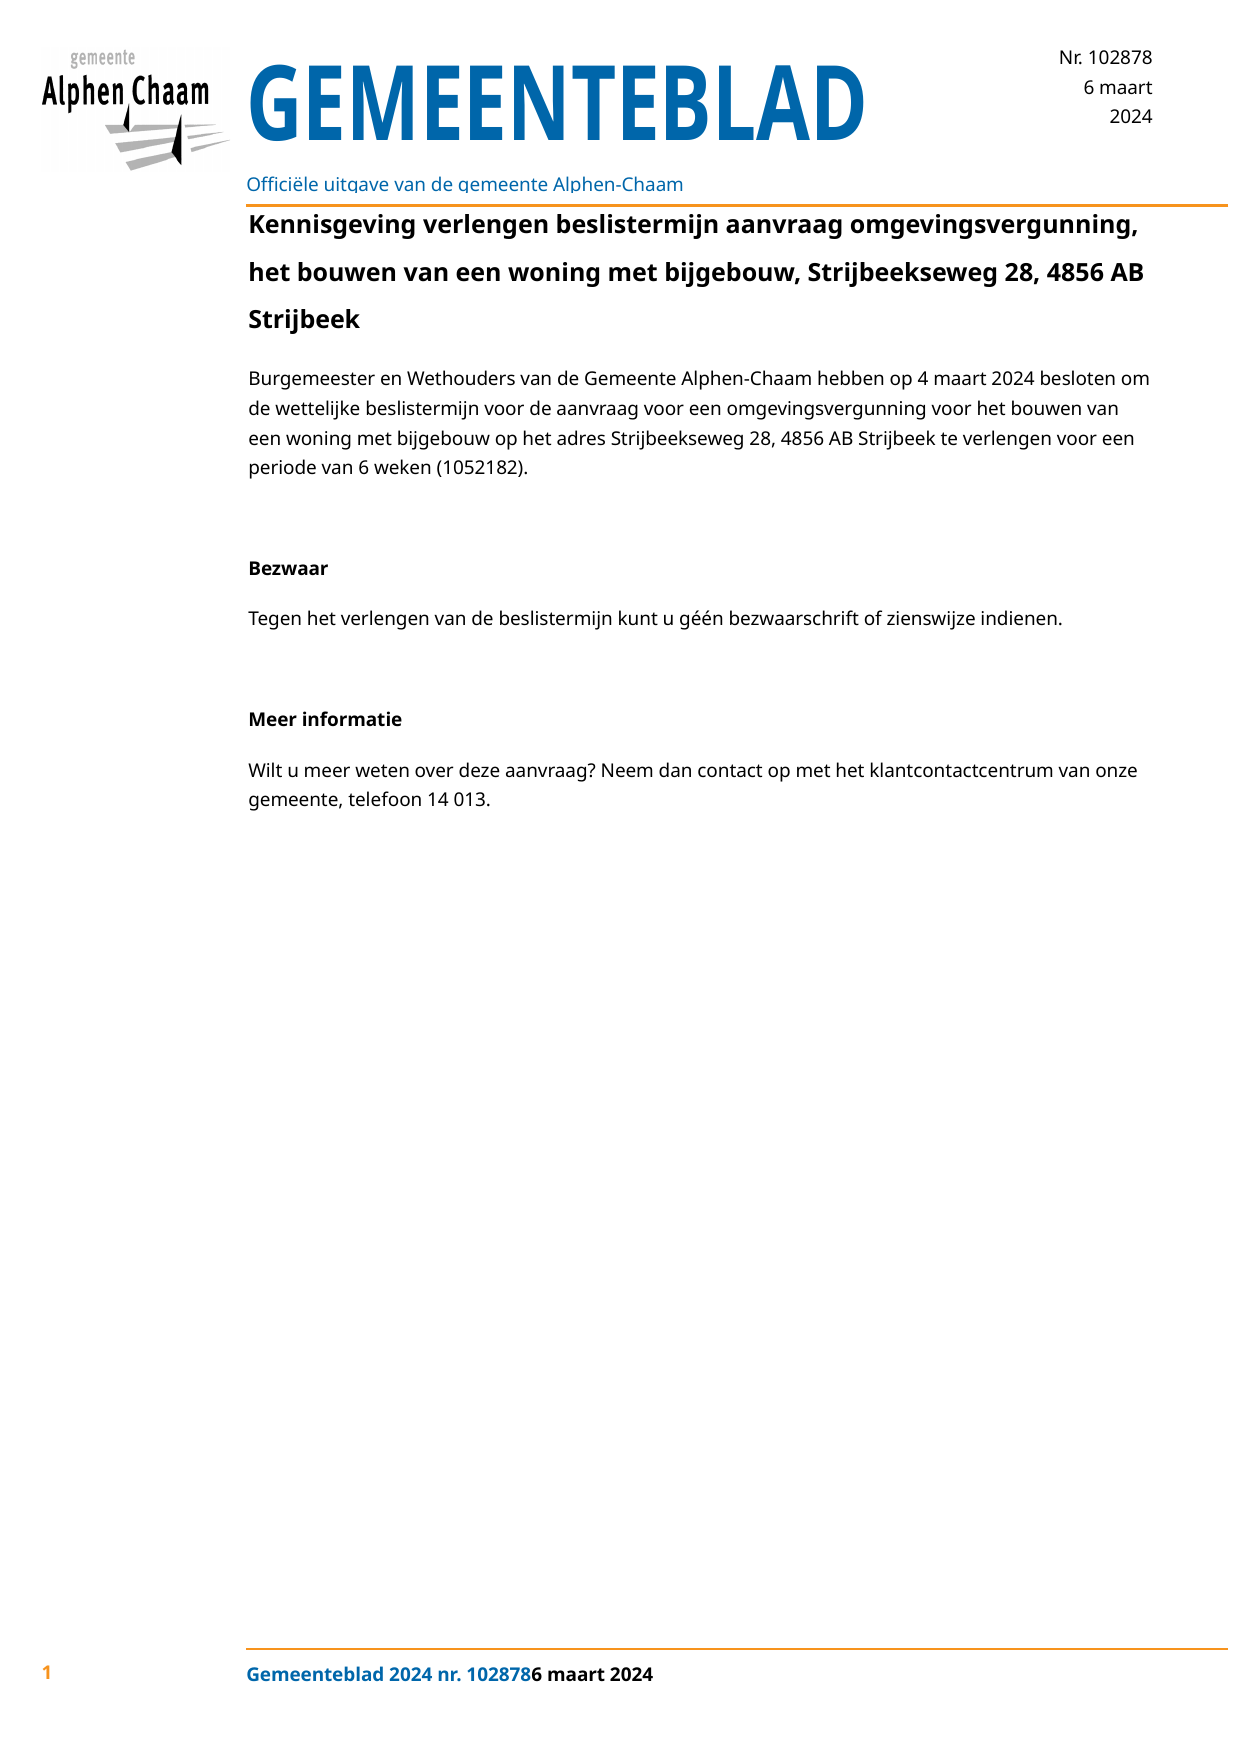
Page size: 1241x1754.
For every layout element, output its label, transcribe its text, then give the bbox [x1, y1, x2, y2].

text Burgemeester en Wethouders van de Gemeente Alphen-Chaam hebben op 4 maart 2024 besloten om de wettelijke beslistermijn voor de aanvraag voor een omgevingsvergunning voor het bouwen van een woning met bijgebouw op het adres Strijbeekseweg 28, 4856 AB Strijbeek te verlengen voor een periode van 6 weken (1052182). [248, 366, 1152, 480]
text Kennisgeving verlengen beslistermijn aanvraag omgevingsvergunning, het bouwen van een woning met bijgebouw, Strijbeekseweg 28, 4856 AB Strijbeek [248, 207, 1152, 336]
text Meer informatie [248, 706, 1152, 732]
text Bezwaar [248, 555, 1152, 581]
text Tegen het verlengen van de beslistermijn kunt u géén bezwaarschrift of zienswijze indienen. [248, 606, 1152, 631]
picture [41, 47, 231, 172]
text Wilt u meer weten over deze aanvraag? Neem dan contact op met het klantcontactcentrum van onze gemeente, telefoon 14 013. [248, 757, 1152, 812]
